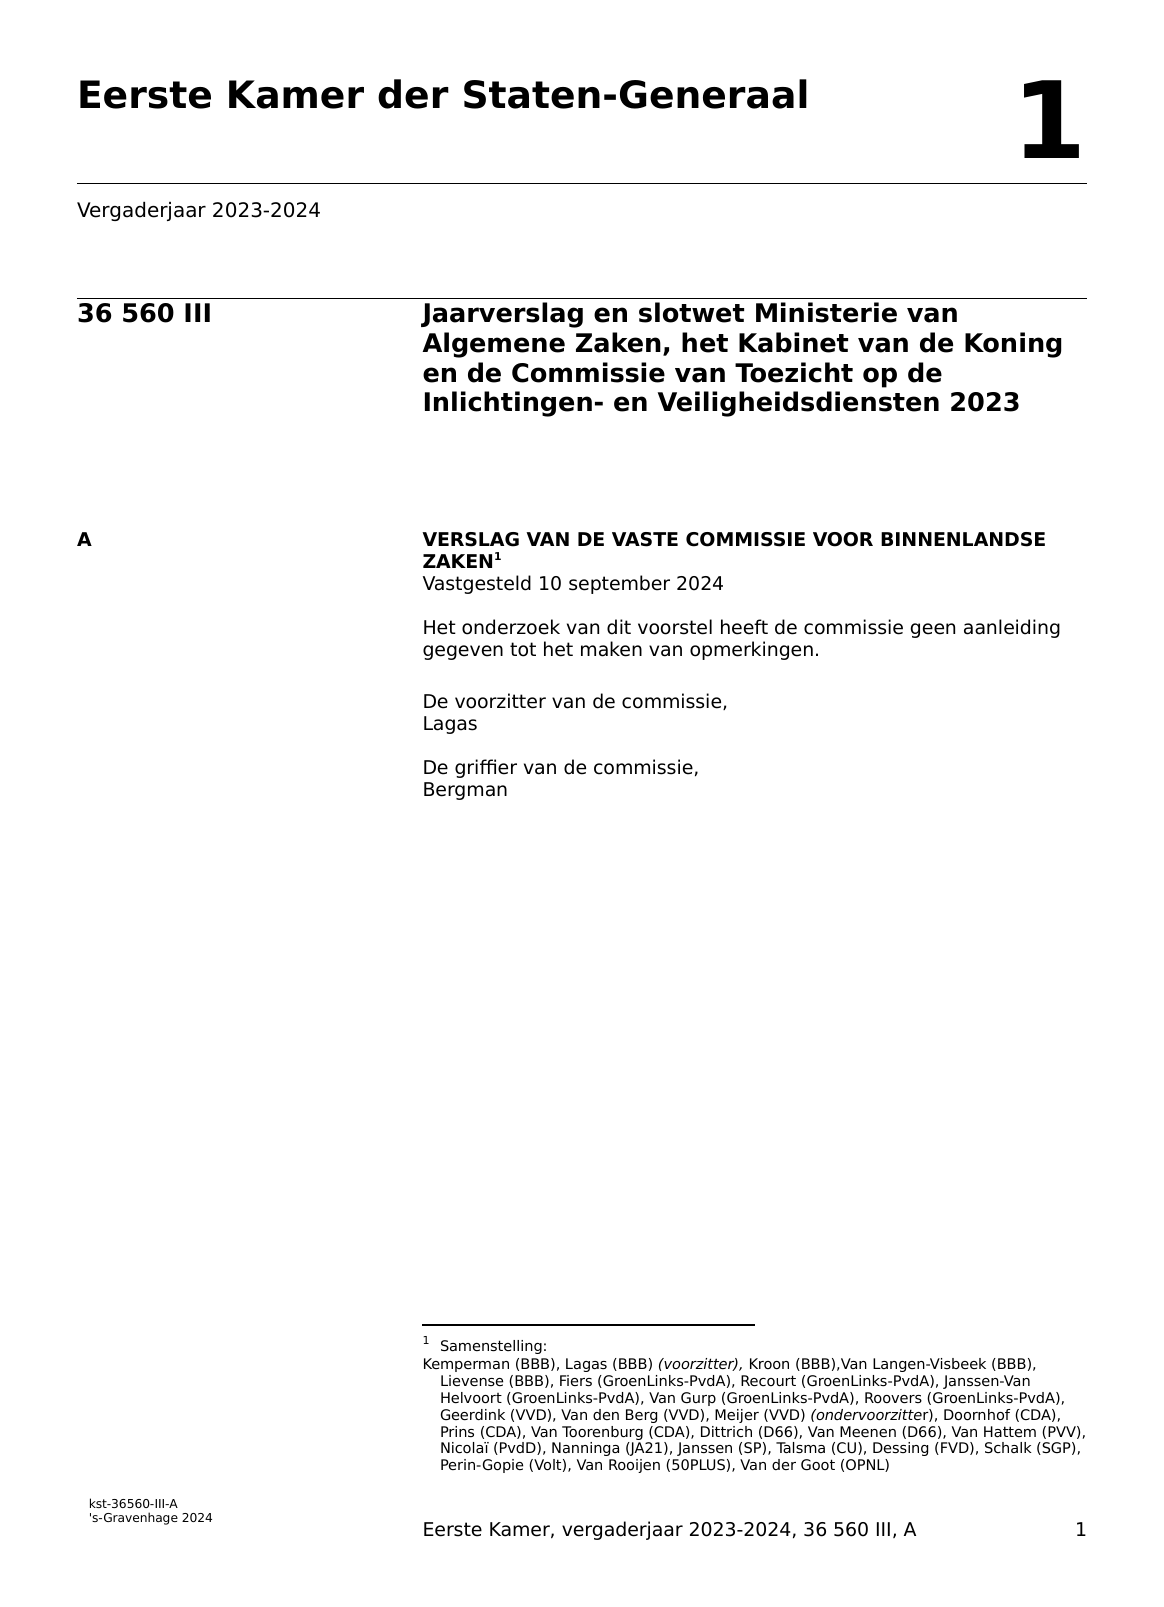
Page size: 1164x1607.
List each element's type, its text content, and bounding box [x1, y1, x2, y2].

subtitle A VERSLAG VAN DE VASTE COMMISSIE VOOR BINNENLANDSE ZAKEN [77, 529, 1087, 573]
table_header 1 [886, 59, 1087, 183]
text kst-36560-III-A [88, 1497, 323, 1511]
text Kemperman (BBB), Lagas (BBB) (voorzitter), Kroon (BBB),Van Langen-Visbeek (BBB), Lievense (BBB), Fiers (GroenLinks-PvdA), Recourt (GroenLinks-PvdA), Janssen-Van Helvoort (GroenLinks-PvdA), Van Gurp (GroenLinks-PvdA), Roovers (GroenLinks-PvdA), Geerdink (VVD), Van den Berg (VVD), Meijer (VVD) (ondervoorzitter), Doornhof (CDA), Prins (CDA), Van Toorenburg (CDA), Dittrich (D66), Van Meenen (D66), Van Hattem (PVV), Nicolaï (PvdD), Nanninga (JA21), Janssen (SP), Talsma (CU), Dessing (FVD), Schalk (SGP), Perin-Gopie (Volt), Van Rooijen (50PLUS), Van der Goot (OPNL) [422, 1356, 1087, 1474]
text 's-Gravenhage 2024 [88, 1511, 323, 1525]
subtitle 36 560 III Jaarverslag en slotwet Ministerie van Algemene Zaken, het Kabinet van de Koning en de Commissie van Toezicht op de Inlichtingen- en Veiligheidsdiensten 2023 [77, 299, 1087, 418]
text Het onderzoek van dit voorstel heeft de commissie geen aanleiding gegeven tot het maken van opmerkingen. [422, 617, 1087, 661]
text Vastgesteld 10 september 2024 [422, 573, 1087, 595]
table_header Eerste Kamer der Staten-Generaal [77, 59, 886, 183]
text De griffier van de commissie, Bergman [422, 757, 1087, 801]
text Samenstelling: [422, 1334, 1087, 1356]
text De voorzitter van de commissie, Lagas [422, 691, 1087, 735]
table_cell Vergaderjaar 2023-2024 [77, 184, 1087, 298]
